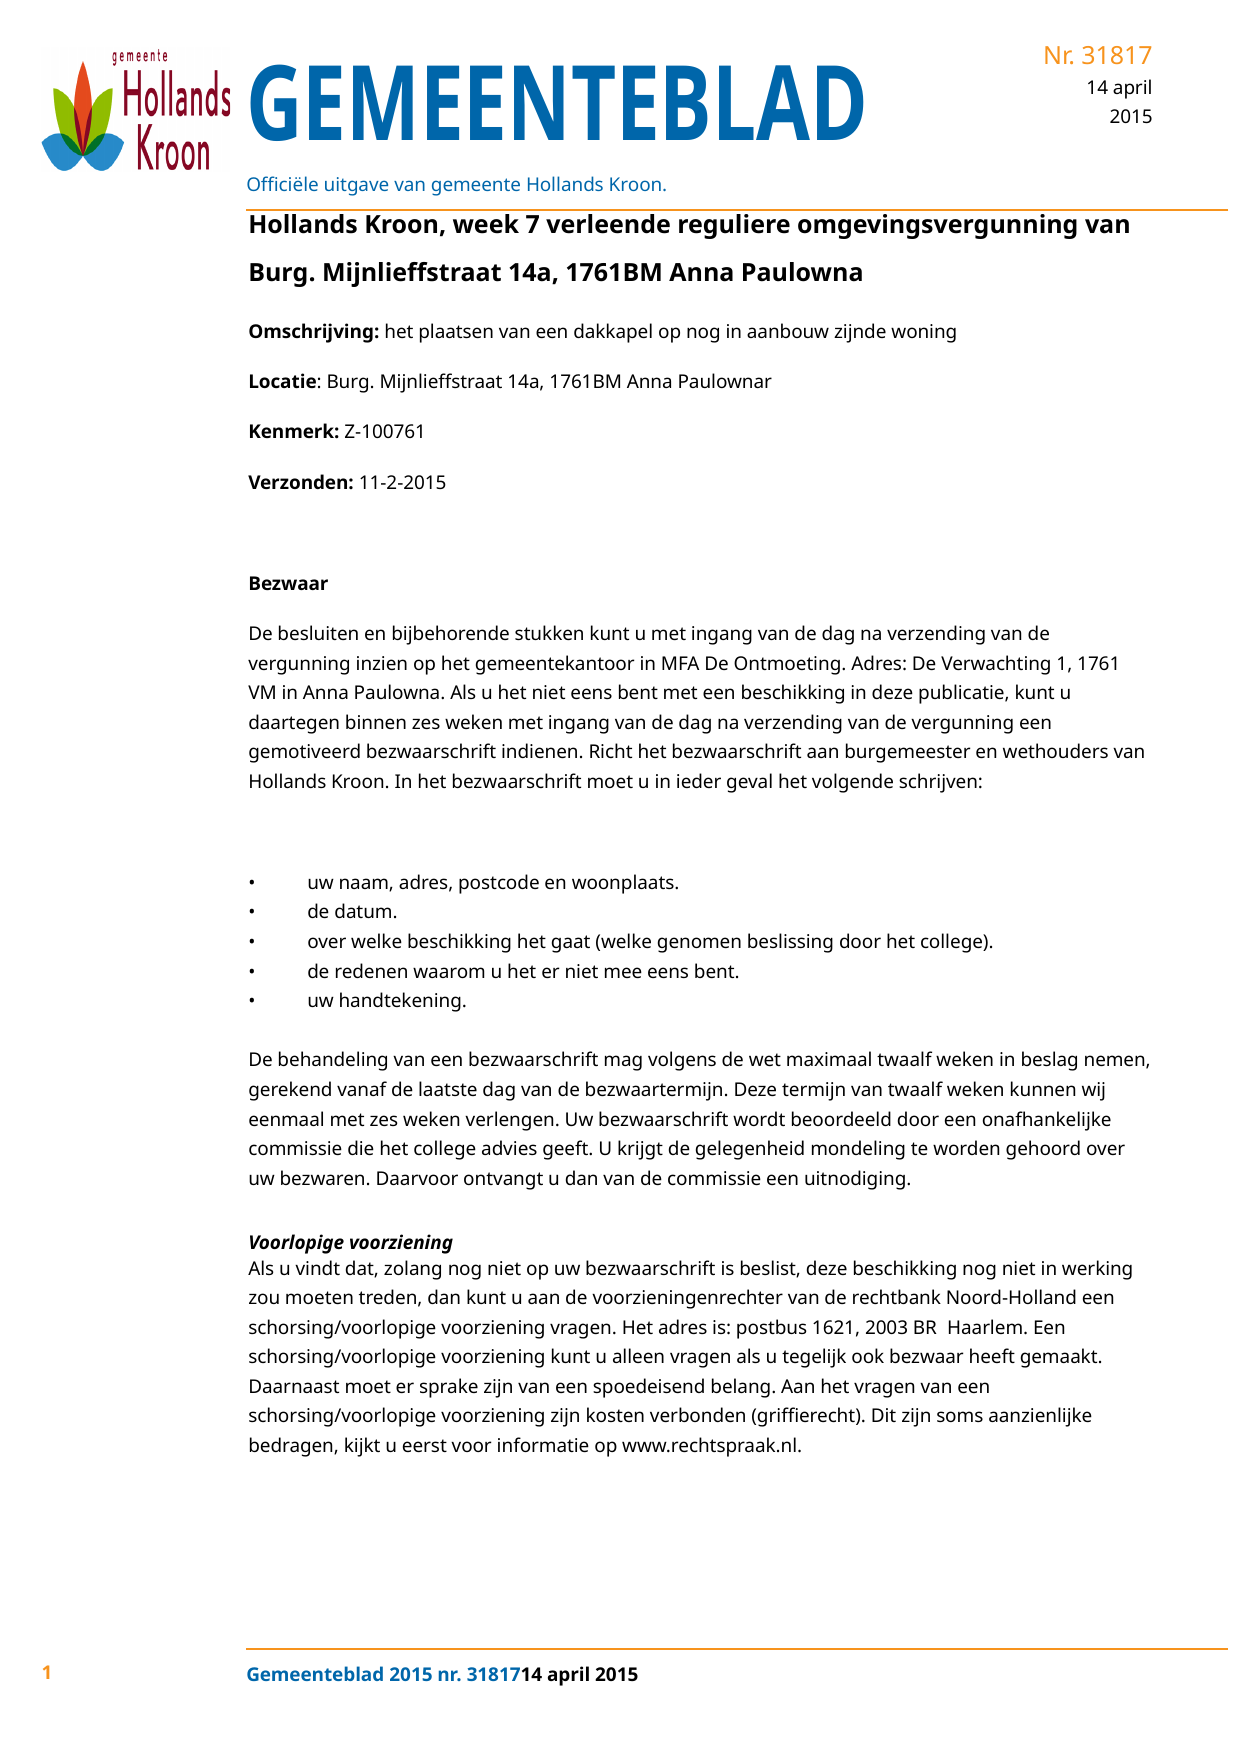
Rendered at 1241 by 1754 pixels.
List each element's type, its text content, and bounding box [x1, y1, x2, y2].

list de redenen waarom u het er niet mee eens bent. [248, 958, 1152, 984]
list over welke beschikking het gaat (welke genomen beslissing door het college). [248, 928, 1152, 954]
text Verzonden: 11-2-2015 [248, 469, 1152, 495]
text Bezwaar [248, 570, 1152, 596]
text Locatie: Burg. Mijnlieffstraat 14a, 1761BM Anna Paulownar [248, 368, 1152, 394]
text De besluiten en bijbehorende stukken kunt u met ingang van de dag na verzending van de vergunning inzien op het gemeentekantoor in MFA De Ontmoeting. Adres: De Verwachting 1, 1761 VM in Anna Paulowna. Als u het niet eens bent met een beschikking in deze publicatie, kunt u daartegen binnen zes weken met ingang van de dag na verzending van de vergunning een gemotiveerd bezwaarschrift indienen. Richt het bezwaarschrift aan burgemeester en wethouders van Hollands Kroon. In het bezwaarschrift moet u in ieder geval het volgende schrijven: [248, 620, 1152, 794]
picture [41, 47, 231, 172]
list uw handtekening. [248, 987, 1152, 1013]
text Hollands Kroon, week 7 verleende reguliere omgevingsvergunning van Burg. Mijnlieffstraat 14a, 1761BM Anna Paulowna [248, 211, 1152, 288]
text De behandeling van een bezwaarschrift mag volgens de wet maximaal twaalf weken in beslag nemen, gerekend vanaf de laatste dag van de bezwaartermijn. Deze termijn van twaalf weken kunnen wij eenmaal met zes weken verlengen. Uw bezwaarschrift wordt beoordeeld door een onafhankelijke commissie die het college advies geeft. U krijgt de gelegenheid mondeling te worden gehoord over uw bezwaren. Daarvoor ontvangt u dan van de commissie een uitnodiging. [248, 1047, 1152, 1191]
text Omschrijving: het plaatsen van een dakkapel op nog in aanbouw zijnde woning [248, 318, 1152, 344]
text Kenmerk: Z-100761 [248, 419, 1152, 444]
text Als u vindt dat, zolang nog niet op uw bezwaarschrift is beslist, deze beschikking nog niet in werking zou moeten treden, dan kunt u aan de voorzieningenrechter van de rechtbank Noord-Holland een schorsing/voorlopige voorziening vragen. Het adres is: postbus 1621, 2003 BR Haarlem. Een schorsing/voorlopige voorziening kunt u alleen vragen als u tegelijk ook bezwaar heeft gemaakt. Daarnaast moet er sprake zijn van een spoedeisend belang. Aan het vragen van een schorsing/voorlopige voorziening zijn kosten verbonden (griffierecht). Dit zijn soms aanzienlijke bedragen, kijkt u eerst voor informatie op www.rechtspraak.nl. [248, 1255, 1152, 1458]
list de datum. [248, 899, 1152, 924]
list uw naam, adres, postcode en woonplaats. [248, 869, 1152, 895]
text Voorlopige voorziening [248, 1229, 1152, 1255]
